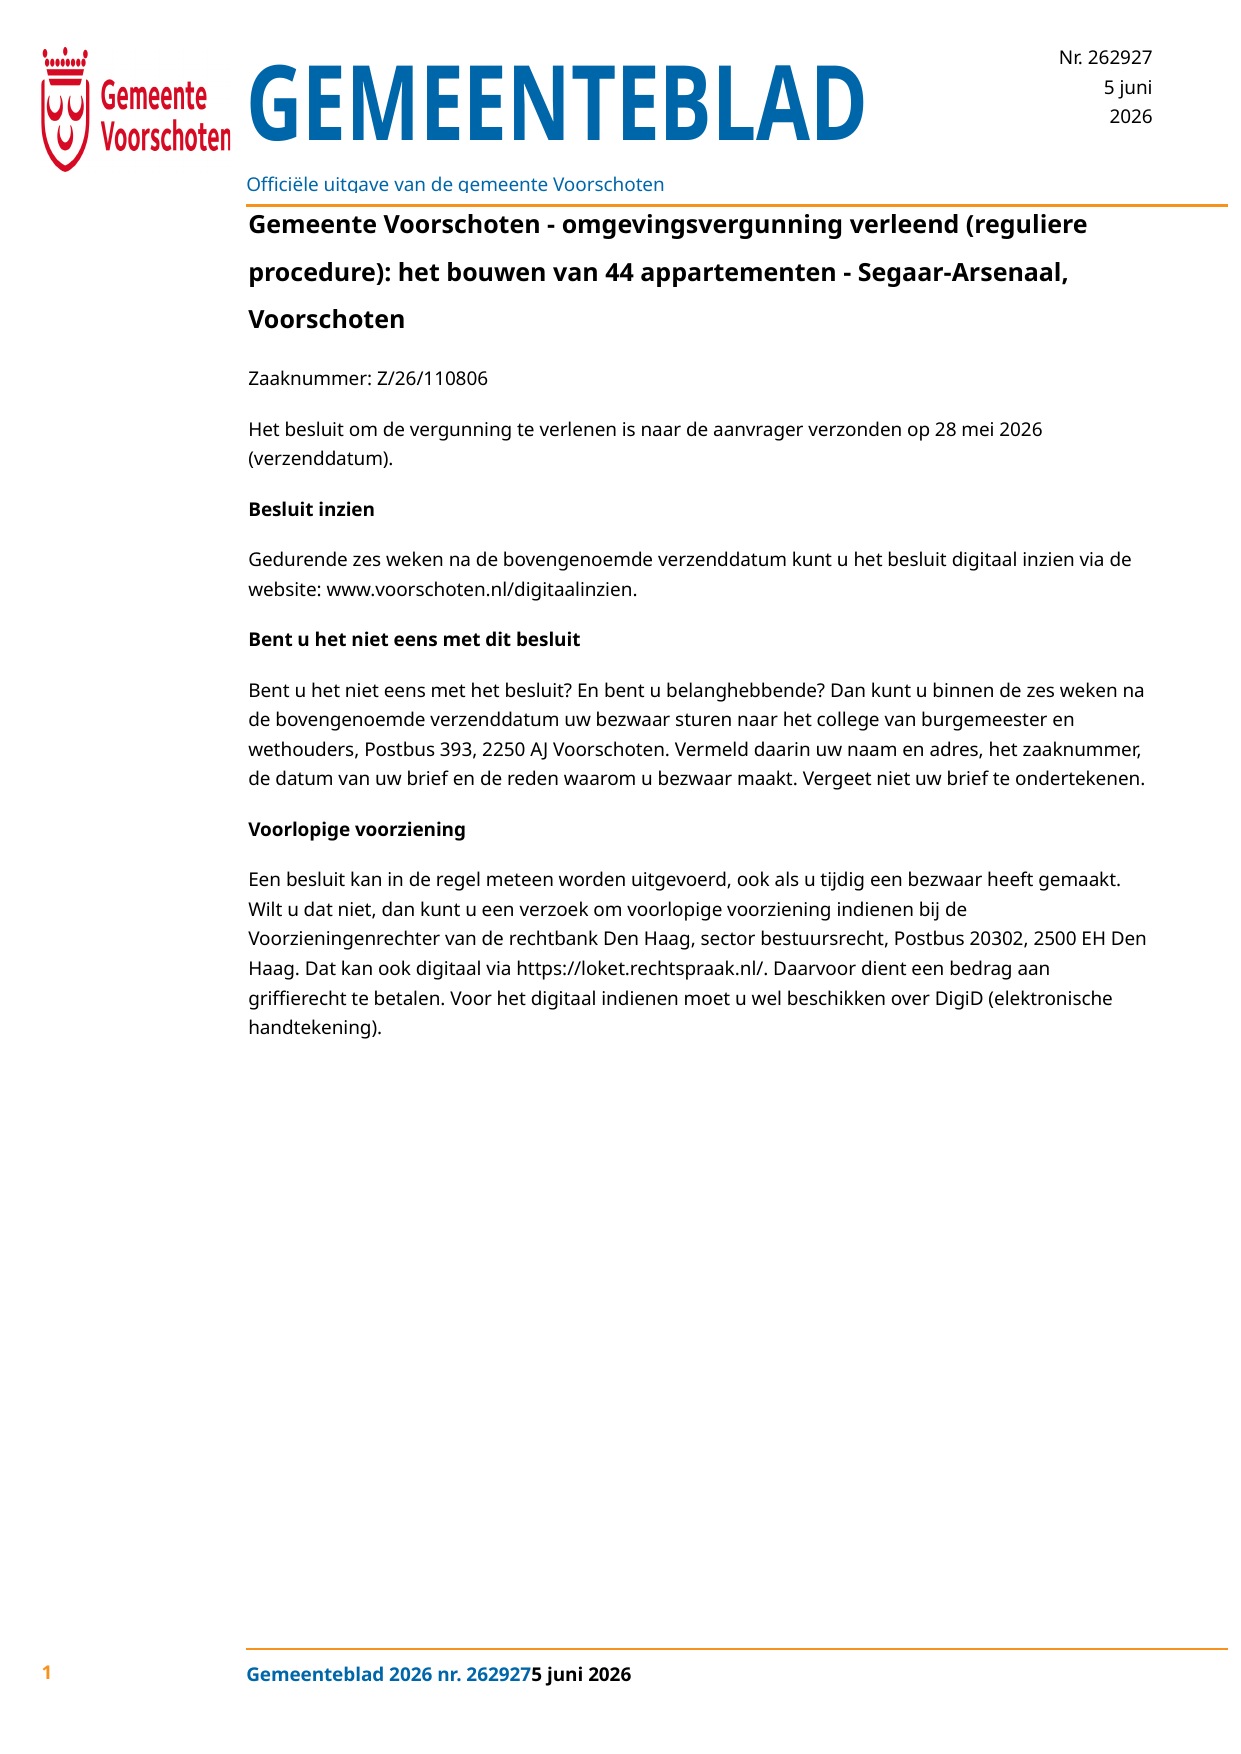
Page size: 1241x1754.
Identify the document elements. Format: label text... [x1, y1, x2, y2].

text Besluit inzien [248, 496, 1152, 522]
text Zaaknummer: Z/26/110806 [248, 366, 1152, 391]
text Gemeente Voorschoten - omgevingsvergunning verleend (reguliere procedure): het bouwen van 44 appartementen - Segaar-Arsenaal, Voorschoten [248, 207, 1152, 336]
text Gedurende zes weken na de bovengenoemde verzenddatum kunt u het besluit digitaal inzien via de website: www.voorschoten.nl/digitaalinzien. [248, 546, 1152, 602]
text Voorlopige voorziening [248, 816, 1152, 842]
picture [41, 47, 231, 172]
text Bent u het niet eens met dit besluit [248, 626, 1152, 652]
text Een besluit kan in de regel meteen worden uitgevoerd, ook als u tijdig een bezwaar heeft gemaakt. Wilt u dat niet, dan kunt u een verzoek om voorlopige voorziening indienen bij de Voorzieningenrechter van de rechtbank Den Haag, sector bestuursrecht, Postbus 20302, 2500 EH Den Haag. Dat kan ook digitaal via https://loket.rechtspraak.nl/. Daarvoor dient een bedrag aan griffierecht te betalen. Voor het digitaal indienen moet u wel beschikken over DigiD (elektronische handtekening). [248, 866, 1152, 1040]
text Het besluit om de vergunning te verlenen is naar de aanvrager verzonden op 28 mei 2026 (verzenddatum). [248, 416, 1152, 471]
text Bent u het niet eens met het besluit? En bent u belanghebbende? Dan kunt u binnen de zes weken na de bovengenoemde verzenddatum uw bezwaar sturen naar het college van burgemeester en wethouders, Postbus 393, 2250 AJ Voorschoten. Vermeld daarin uw naam en adres, het zaaknummer, de datum van uw brief en de reden waarom u bezwaar maakt. Vergeet niet uw brief te ondertekenen. [248, 677, 1152, 791]
